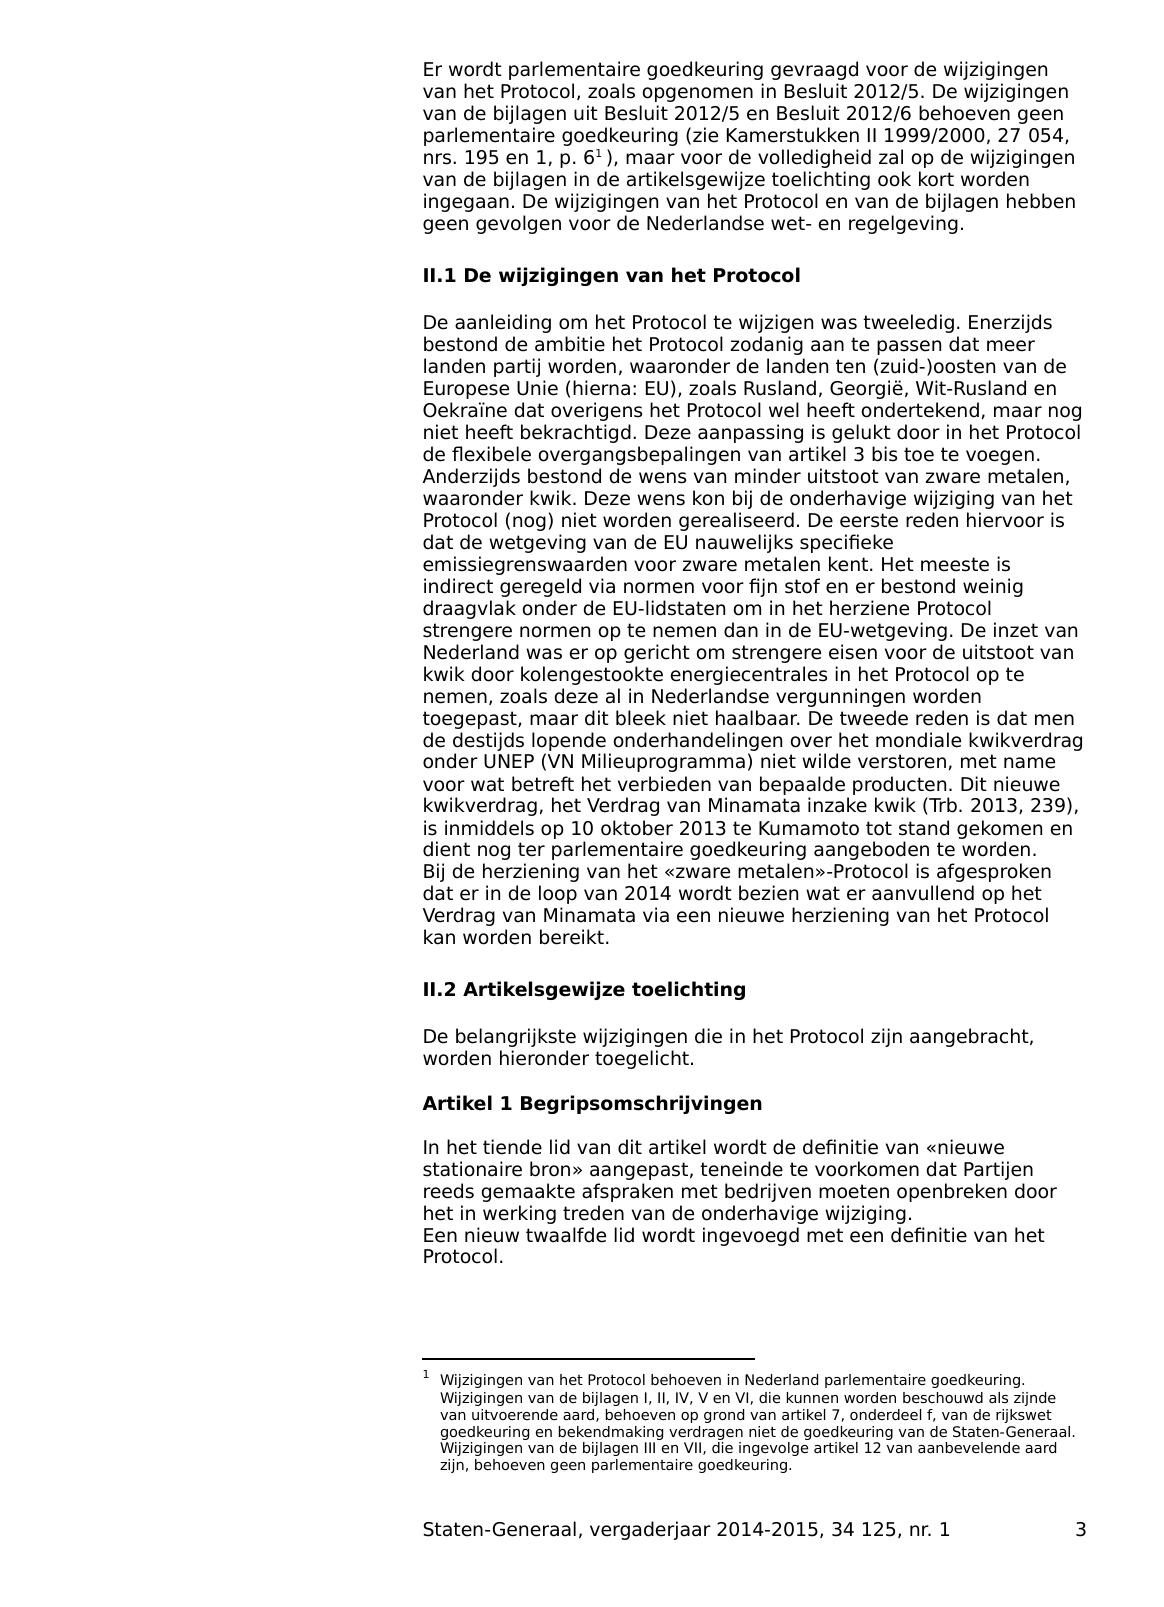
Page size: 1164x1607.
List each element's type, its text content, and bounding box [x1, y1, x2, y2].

text De aanleiding om het Protocol te wijzigen was tweeledig. Enerzijds bestond de ambitie het Protocol zodanig aan te passen dat meer landen partij worden, waaronder de landen ten (zuid-)oosten van de Europese Unie (hierna: EU), zoals Rusland, Georgië, Wit-Rusland en Oekraïne dat overigens het Protocol wel heeft ondertekend, maar nog niet heeft bekrachtigd. Deze aanpassing is gelukt door in het Protocol de flexibele overgangsbepalingen van artikel 3 bis toe te voegen. Anderzijds bestond de wens van minder uitstoot van zware metalen, waaronder kwik. Deze wens kon bij de onderhavige wijziging van het Protocol (nog) niet worden gerealiseerd. De eerste reden hiervoor is dat de wetgeving van de EU nauwelijks specifieke emissiegrenswaarden voor zware metalen kent. Het meeste is indirect geregeld via normen voor fijn stof en er bestond weinig draagvlak onder de EU-lidstaten om in het herziene Protocol strengere normen op te nemen dan in de EU-wetgeving. De inzet van Nederland was er op gericht om strengere eisen voor de uitstoot van kwik door kolengestookte energiecentrales in het Protocol op te nemen, zoals deze al in Nederlandse vergunningen worden toegepast, maar dit bleek niet haalbaar. De tweede reden is dat men de destijds lopende onderhandelingen over het mondiale kwikverdrag onder UNEP (VN Milieuprogramma) niet wilde verstoren, met name voor wat betreft het verbieden van bepaalde producten. Dit nieuwe kwikverdrag, het Verdrag van Minamata inzake kwik (Trb. 2013, 239), is inmiddels op 10 oktober 2013 te Kumamoto tot stand gekomen en dient nog ter parlementaire goedkeuring aangeboden te worden. [422, 312, 1087, 861]
subtitle Artikel 1 Begripsomschrijvingen [422, 1092, 1087, 1114]
text Een nieuw twaalfde lid wordt ingevoegd met een definitie van het Protocol. [422, 1224, 1087, 1268]
text In het tiende lid van dit artikel wordt de definitie van «nieuwe stationaire bron» aangepast, teneinde te voorkomen dat Partijen reeds gemaakte afspraken met bedrijven moeten openbreken door het in werking treden van de onderhavige wijziging. [422, 1137, 1087, 1224]
subtitle II.1 De wijzigingen van het Protocol [422, 265, 1087, 287]
subtitle II.2 Artikelsgewijze toelichting [422, 979, 1087, 1001]
text De belangrijkste wijzigingen die in het Protocol zijn aangebracht, worden hieronder toegelicht. [422, 1026, 1087, 1070]
text Er wordt parlementaire goedkeuring gevraagd voor de wijzigingen van het Protocol, zoals opgenomen in Besluit 2012/5. De wijzigingen van de bijlagen uit Besluit 2012/5 en Besluit 2012/6 behoeven geen parlementaire goedkeuring (zie Kamerstukken II 1999/2000, 27 054, nrs. 195 en 1, p. 6), maar voor de volledigheid zal op de wijzigingen van de bijlagen in de artikelsgewijze toelichting ook kort worden ingegaan. De wijzigingen van het Protocol en van de bijlagen hebben geen gevolgen voor de Nederlandse wet- en regelgeving. [422, 59, 1087, 235]
text Wijzigingen van het Protocol behoeven in Nederland parlementaire goedkeuring. Wijzigingen van de bijlagen I, II, IV, V en VI, die kunnen worden beschouwd als zijnde van uitvoerende aard, behoeven op grond van artikel 7, onderdeel f, van de rijkswet goedkeuring en bekendmaking verdragen niet de goedkeuring van de Staten-Generaal. Wijzigingen van de bijlagen III en VII, die ingevolge artikel 12 van aanbevelende aard zijn, behoeven geen parlementaire goedkeuring. [422, 1368, 1087, 1474]
text Bij de herziening van het «zware metalen»-Protocol is afgesproken dat er in de loop van 2014 wordt bezien wat er aanvullend op het Verdrag van Minamata via een nieuwe herziening van het Protocol kan worden bereikt. [422, 861, 1087, 949]
